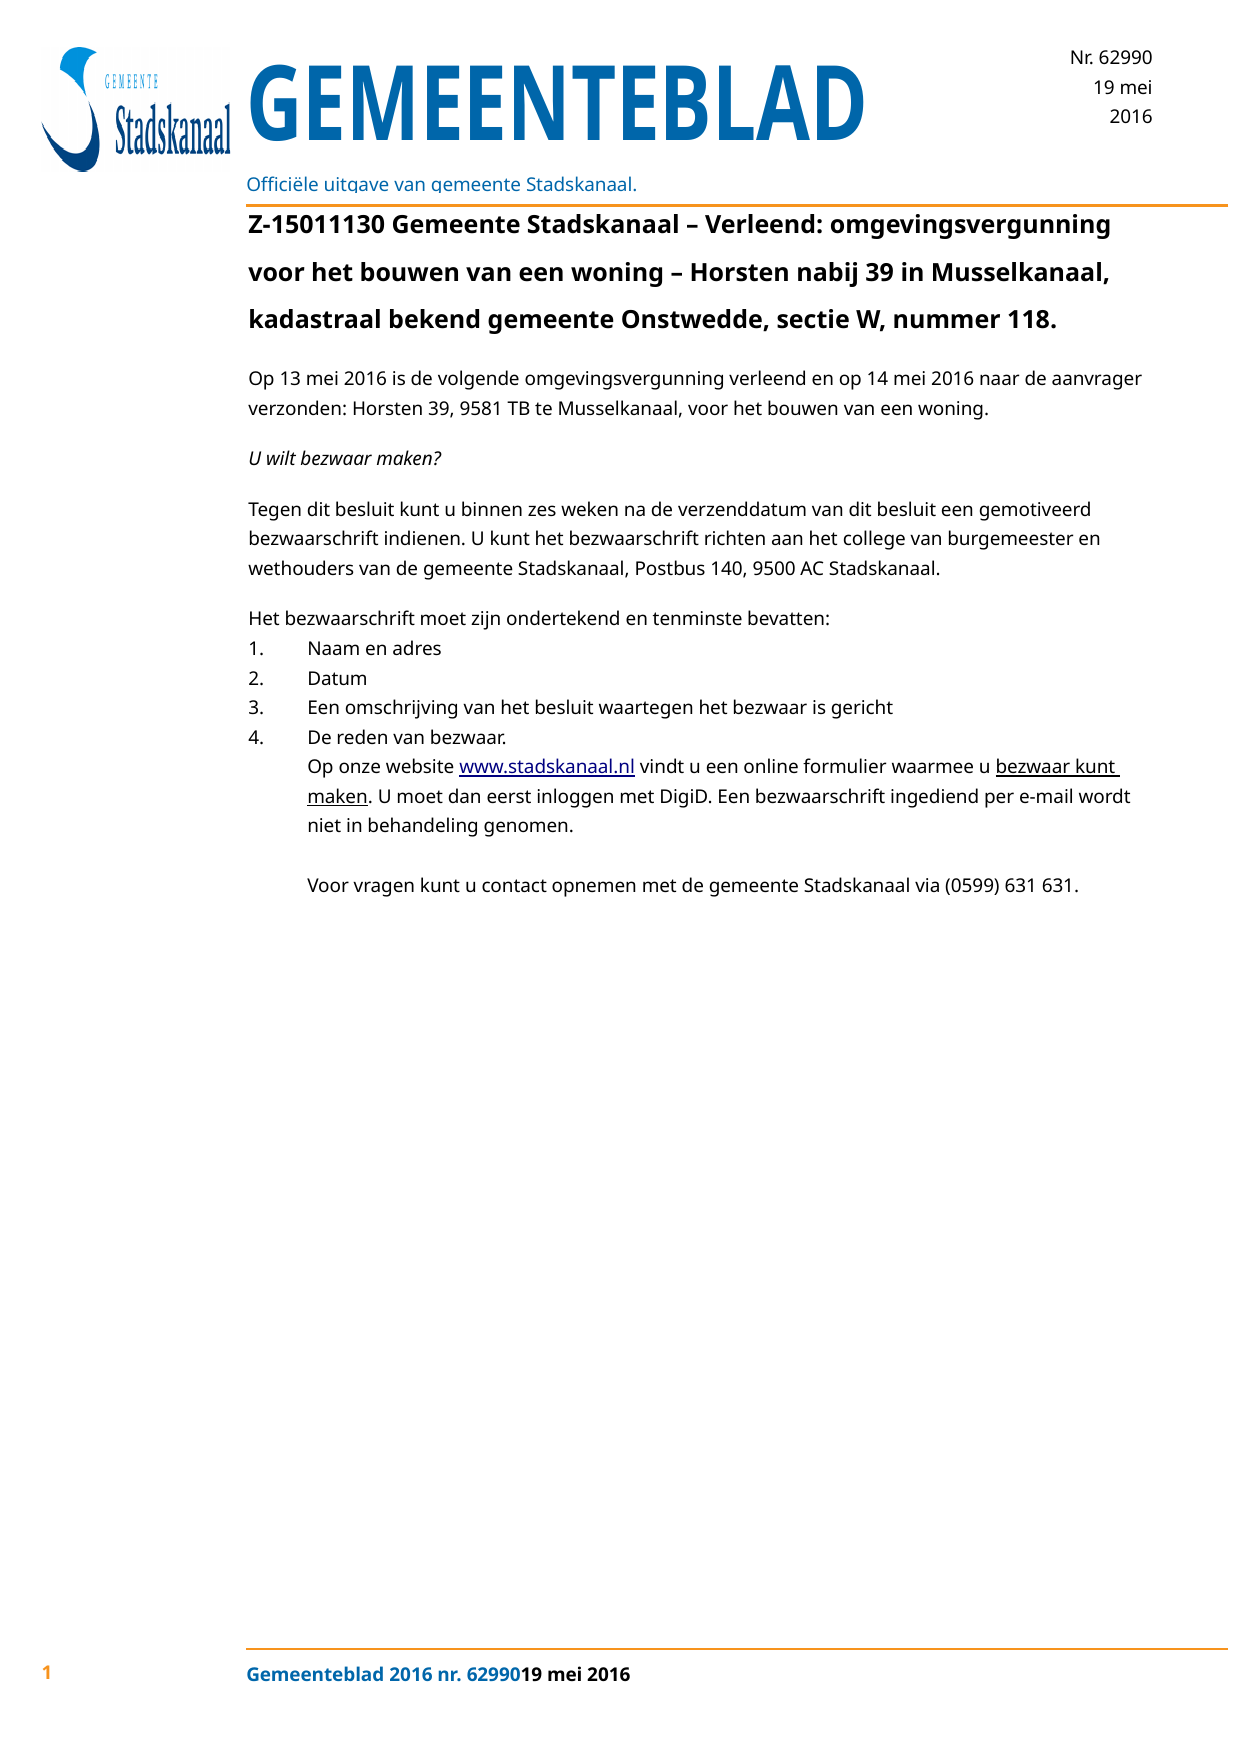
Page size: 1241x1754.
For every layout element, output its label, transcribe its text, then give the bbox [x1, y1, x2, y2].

list Datum [248, 665, 1152, 690]
text Z-15011130 Gemeente Stadskanaal – Verleend: omgevingsvergunning voor het bouwen van een woning – Horsten nabij 39 in Musselkanaal, kadastraal bekend gemeente Onstwedde, sectie W, nummer 118. [248, 207, 1152, 336]
picture [41, 47, 231, 172]
text Op 13 mei 2016 is de volgende omgevingsvergunning verleend en op 14 mei 2016 naar de aanvrager verzonden: Horsten 39, 9581 TB te Musselkanaal, voor het bouwen van een woning. [248, 366, 1152, 421]
list Naam en adres [248, 635, 1152, 661]
list Voor vragen kunt u contact opnemen met de gemeente Stadskanaal via (0599) 631 631. [248, 872, 1152, 897]
list Een omschrijving van het besluit waartegen het bezwaar is gericht [248, 694, 1152, 720]
list De reden van bezwaar. [248, 724, 1152, 749]
text Tegen dit besluit kunt u binnen zes weken na de verzenddatum van dit besluit een gemotiveerd bezwaarschrift indienen. U kunt het bezwaarschrift richten aan het college van burgemeester en wethouders van de gemeente Stadskanaal, Postbus 140, 9500 AC Stadskanaal. [248, 496, 1152, 581]
list Op onze website www.stadskanaal.nl vindt u een online formulier waarmee u bezwaar kunt maken. U moet dan eerst inloggen met DigiD. Een bezwaarschrift ingediend per e-mail wordt niet in behandeling genomen. [248, 753, 1152, 838]
text Het bezwaarschrift moet zijn ondertekend en tenminste bevatten: [248, 606, 1152, 631]
text U wilt bezwaar maken? [248, 446, 1152, 471]
